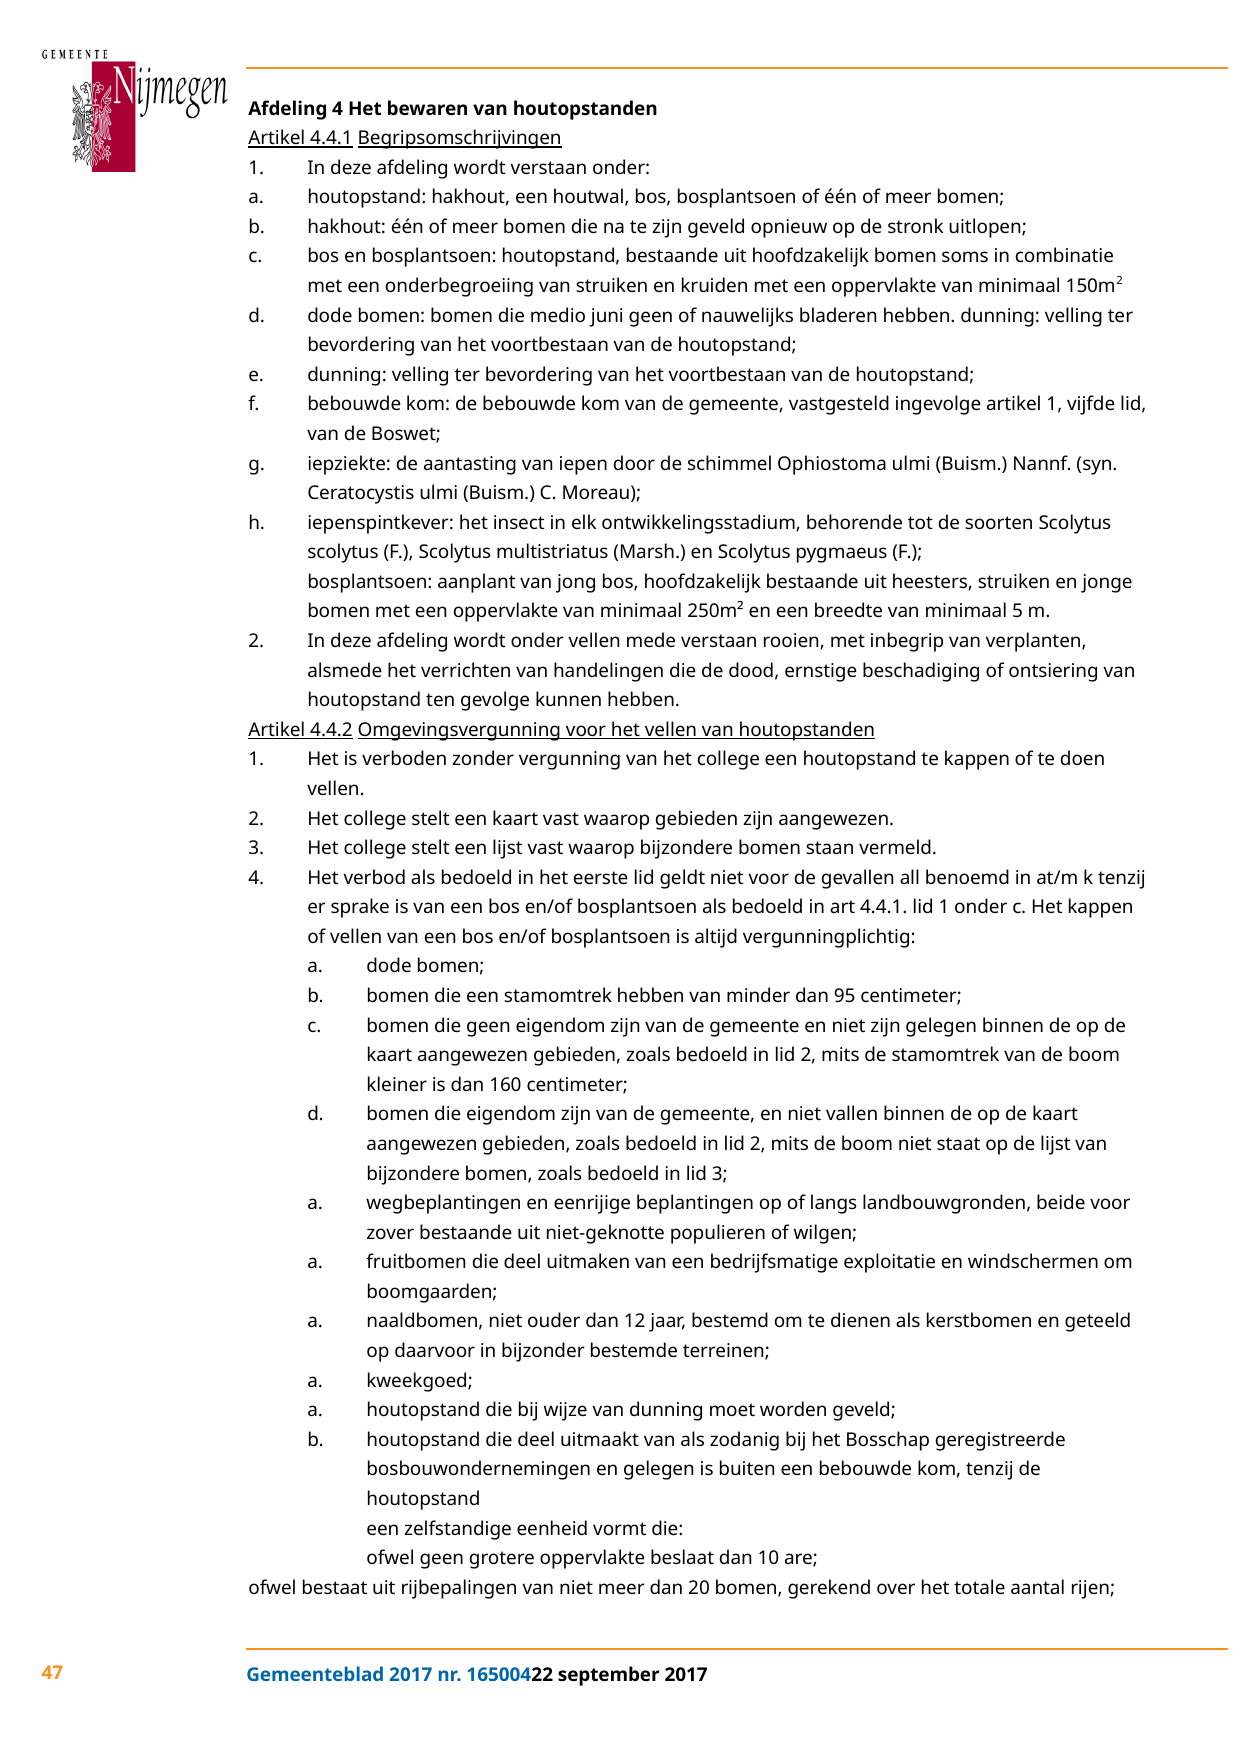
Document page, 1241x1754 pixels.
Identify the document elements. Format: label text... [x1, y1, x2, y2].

list dode bomen: bomen die medio juni geen of nauwelijks bladeren hebben. dunning: velling ter bevordering van het voortbestaan van de houtopstand; [248, 302, 1152, 357]
list bomen die geen eigendom zijn van de gemeente en niet zijn gelegen binnen de op de kaart aangewezen gebieden, zoals bedoeld in lid 2, mits de stamomtrek van de boom kleiner is dan 160 centimeter; [307, 1012, 1152, 1097]
list houtopstand die bij wijze van dunning moet worden geveld; [307, 1396, 1152, 1422]
list bijzondere bomen, zoals bedoeld in lid 3; [307, 1160, 1152, 1186]
list Het college stelt een kaart vast waarop gebieden zijn aangewezen. [248, 805, 1152, 831]
list een zelfstandige eenheid vormt die: [307, 1515, 1152, 1541]
text ofwel bestaat uit rijbepalingen van niet meer dan 20 bomen, gerekend over het totale aantal rijen; [248, 1574, 1152, 1600]
list houtopstand die deel uitmaakt van als zodanig bij het Bosschap geregistreerde bosbouwondernemingen en gelegen is buiten een bebouwde kom, tenzij de houtopstand [307, 1426, 1152, 1511]
list hakhout: één of meer bomen die na te zijn geveld opnieuw op de stronk uitlopen; [248, 213, 1152, 239]
list ofwel geen grotere oppervlakte beslaat dan 10 are; [307, 1544, 1152, 1570]
list houtopstand: hakhout, een houtwal, bos, bosplantsoen of één of meer bomen; [248, 183, 1152, 209]
list bomen die eigendom zijn van de gemeente, en niet vallen binnen de op de kaart aangewezen gebieden, zoals bedoeld in lid 2, mits de boom niet staat op de lijst van [307, 1101, 1152, 1156]
list dunning: velling ter bevordering van het voortbestaan van de houtopstand; [248, 361, 1152, 387]
list naaldbomen, niet ouder dan 12 jaar, bestemd om te dienen als kerstbomen en geteeld op daarvoor in bijzonder bestemde terreinen; [307, 1308, 1152, 1363]
text Afdeling 4 Het bewaren van houtopstanden [248, 95, 1152, 121]
list wegbeplantingen en eenrijige beplantingen op of langs landbouwgronden, beide voor zover bestaande uit niet-geknotte populieren of wilgen; [307, 1189, 1152, 1245]
list bos en bosplantsoen: houtopstand, bestaande uit hoofdzakelijk bomen soms in combinatie met een onderbegroeiing van struiken en kruiden met een oppervlakte van minimaal 150m2 [248, 243, 1152, 298]
text Artikel 4.4.1 Begripsomschrijvingen [248, 124, 1152, 150]
list iepenspintkever: het insect in elk ontwikkelingsstadium, behorende tot de soorten Scolytus scolytus (F.), Scolytus multistriatus (Marsh.) en Scolytus pygmaeus (F.); [248, 509, 1152, 564]
text Artikel 4.4.2 Omgevingsvergunning voor het vellen van houtopstanden [248, 716, 1152, 742]
list iepziekte: de aantasting van iepen door de schimmel Ophiostoma ulmi (Buism.) Nannf. (syn. Ceratocystis ulmi (Buism.) C. Moreau); [248, 450, 1152, 505]
list bosplantsoen: aanplant van jong bos, hoofdzakelijk bestaande uit heesters, struiken en jonge bomen met een oppervlakte van minimaal 250m² en een breedte van minimaal 5 m. [248, 568, 1152, 623]
picture [41, 47, 231, 172]
list In deze afdeling wordt onder vellen mede verstaan rooien, met inbegrip van verplanten, alsmede het verrichten van handelingen die de dood, ernstige beschadiging of ontsiering van houtopstand ten gevolge kunnen hebben. [248, 627, 1152, 712]
list In deze afdeling wordt verstaan onder: [248, 154, 1152, 180]
list kweekgoed; [307, 1367, 1152, 1393]
list bebouwde kom: de bebouwde kom van de gemeente, vastgesteld ingevolge artikel 1, vijfde lid, van de Boswet; [248, 391, 1152, 446]
list Het verbod als bedoeld in het eerste lid geldt niet voor de gevallen all benoemd in at/m k tenzij er sprake is van een bos en/of bosplantsoen als bedoeld in art 4.4.1. lid 1 onder c. Het kappen of vellen van een bos en/of bosplantsoen is altijd vergunningplichtig: [248, 864, 1152, 949]
list dode bomen; [307, 953, 1152, 978]
list bomen die een stamomtrek hebben van minder dan 95 centimeter; [307, 982, 1152, 1008]
list Het is verboden zonder vergunning van het college een houtopstand te kappen of te doen vellen. [248, 746, 1152, 801]
list Het college stelt een lijst vast waarop bijzondere bomen staan vermeld. [248, 834, 1152, 860]
list fruitbomen die deel uitmaken van een bedrijfsmatige exploitatie en windschermen om boomgaarden; [307, 1248, 1152, 1304]
